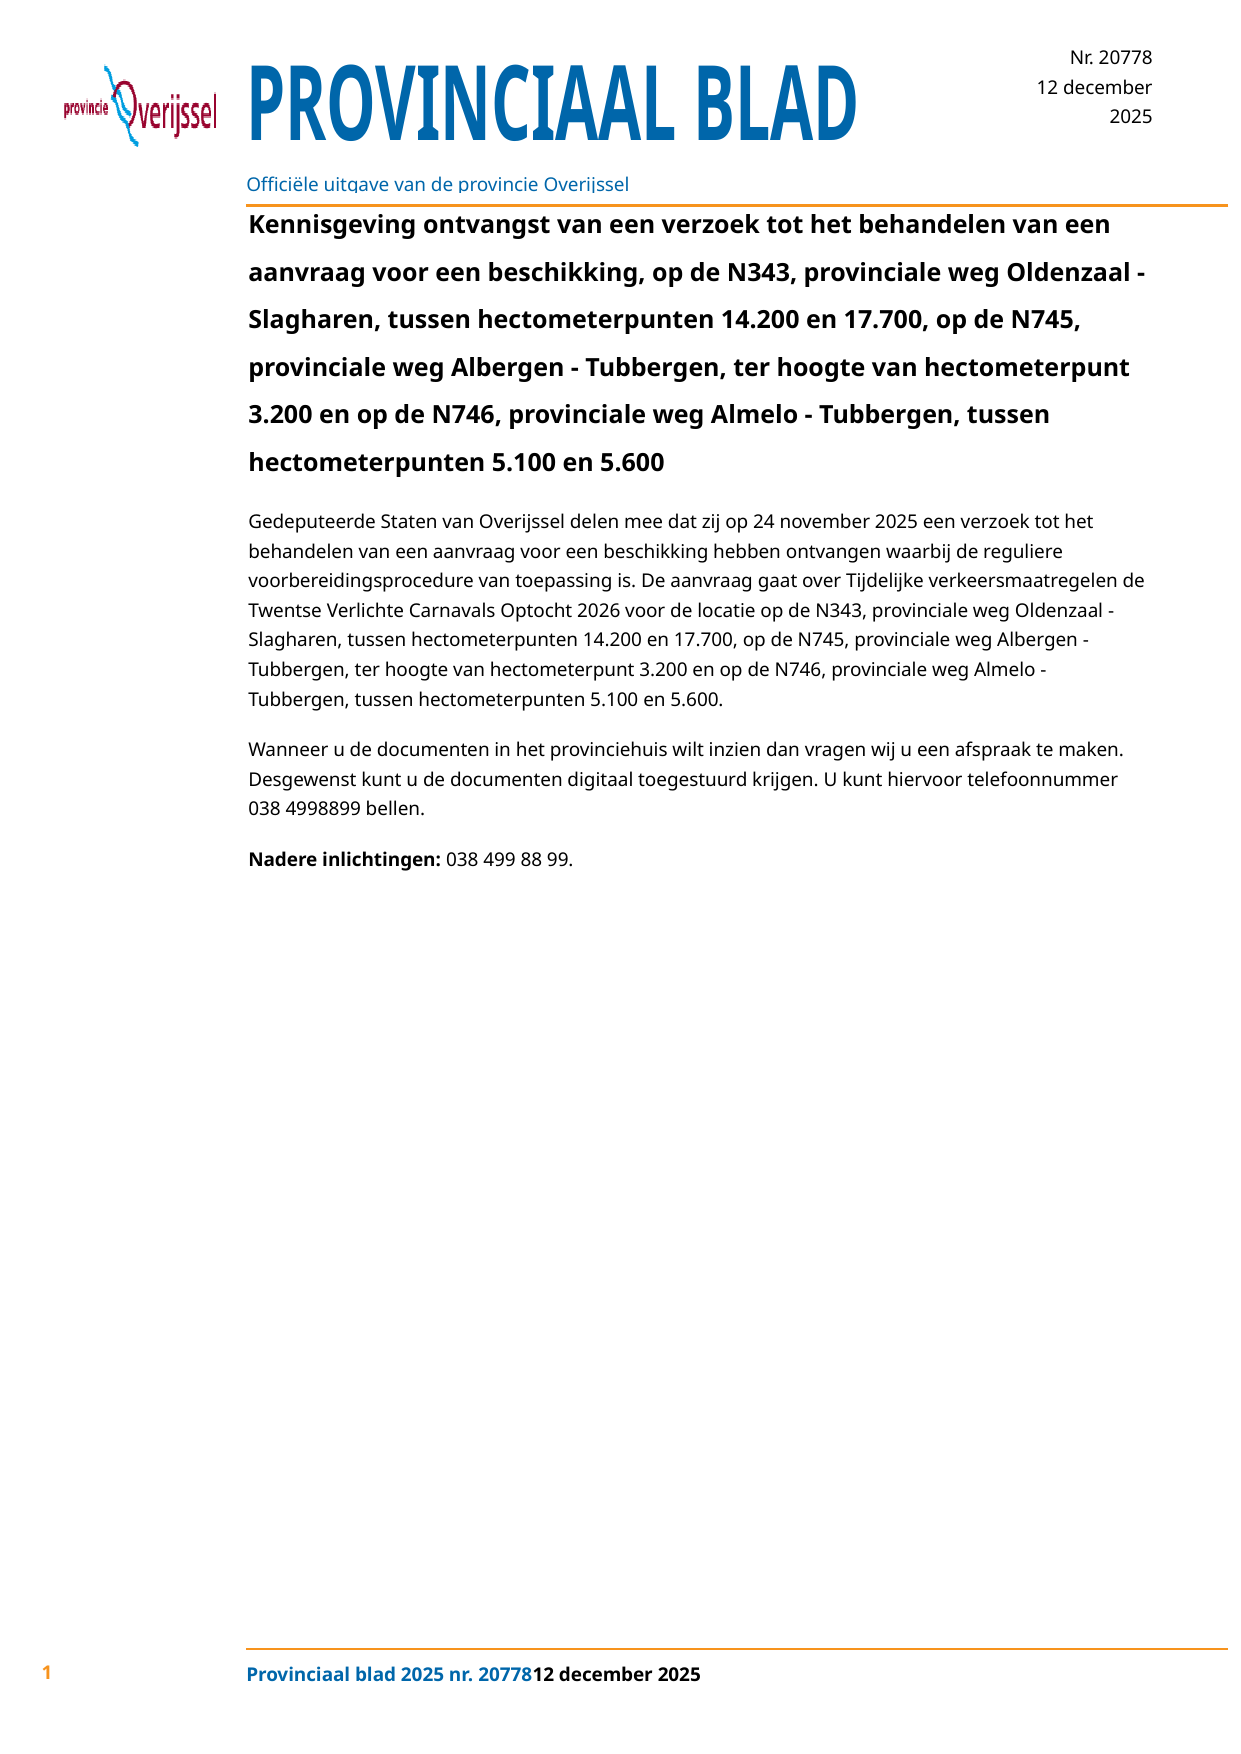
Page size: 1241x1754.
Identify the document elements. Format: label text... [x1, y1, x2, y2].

text Wanneer u de documenten in het provinciehuis wilt inzien dan vragen wij u een afspraak te maken. Desgewenst kunt u de documenten digitaal toegestuurd krijgen. U kunt hiervoor telefoonnummer 038 4998899 bellen. [248, 736, 1152, 821]
picture [41, 47, 231, 172]
text Gedeputeerde Staten van Overijssel delen mee dat zij op 24 november 2025 een verzoek tot het behandelen van een aanvraag voor een beschikking hebben ontvangen waarbij de reguliere voorbereidingsprocedure van toepassing is. De aanvraag gaat over Tijdelijke verkeersmaatregelen de Twentse Verlichte Carnavals Optocht 2026 voor de locatie op de N343, provinciale weg Oldenzaal - Slagharen, tussen hectometerpunten 14.200 en 17.700, op de N745, provinciale weg Albergen - Tubbergen, ter hoogte van hectometerpunt 3.200 en op de N746, provinciale weg Almelo - Tubbergen, tussen hectometerpunten 5.100 en 5.600. [248, 508, 1152, 712]
text Nadere inlichtingen: 038 499 88 99. [248, 846, 1152, 872]
text Kennisgeving ontvangst van een verzoek tot het behandelen van een aanvraag voor een beschikking, op de N343, provinciale weg Oldenzaal - Slagharen, tussen hectometerpunten 14.200 en 17.700, op de N745, provinciale weg Albergen - Tubbergen, ter hoogte van hectometerpunt 3.200 en op de N746, provinciale weg Almelo - Tubbergen, tussen hectometerpunten 5.100 en 5.600 [248, 207, 1152, 479]
